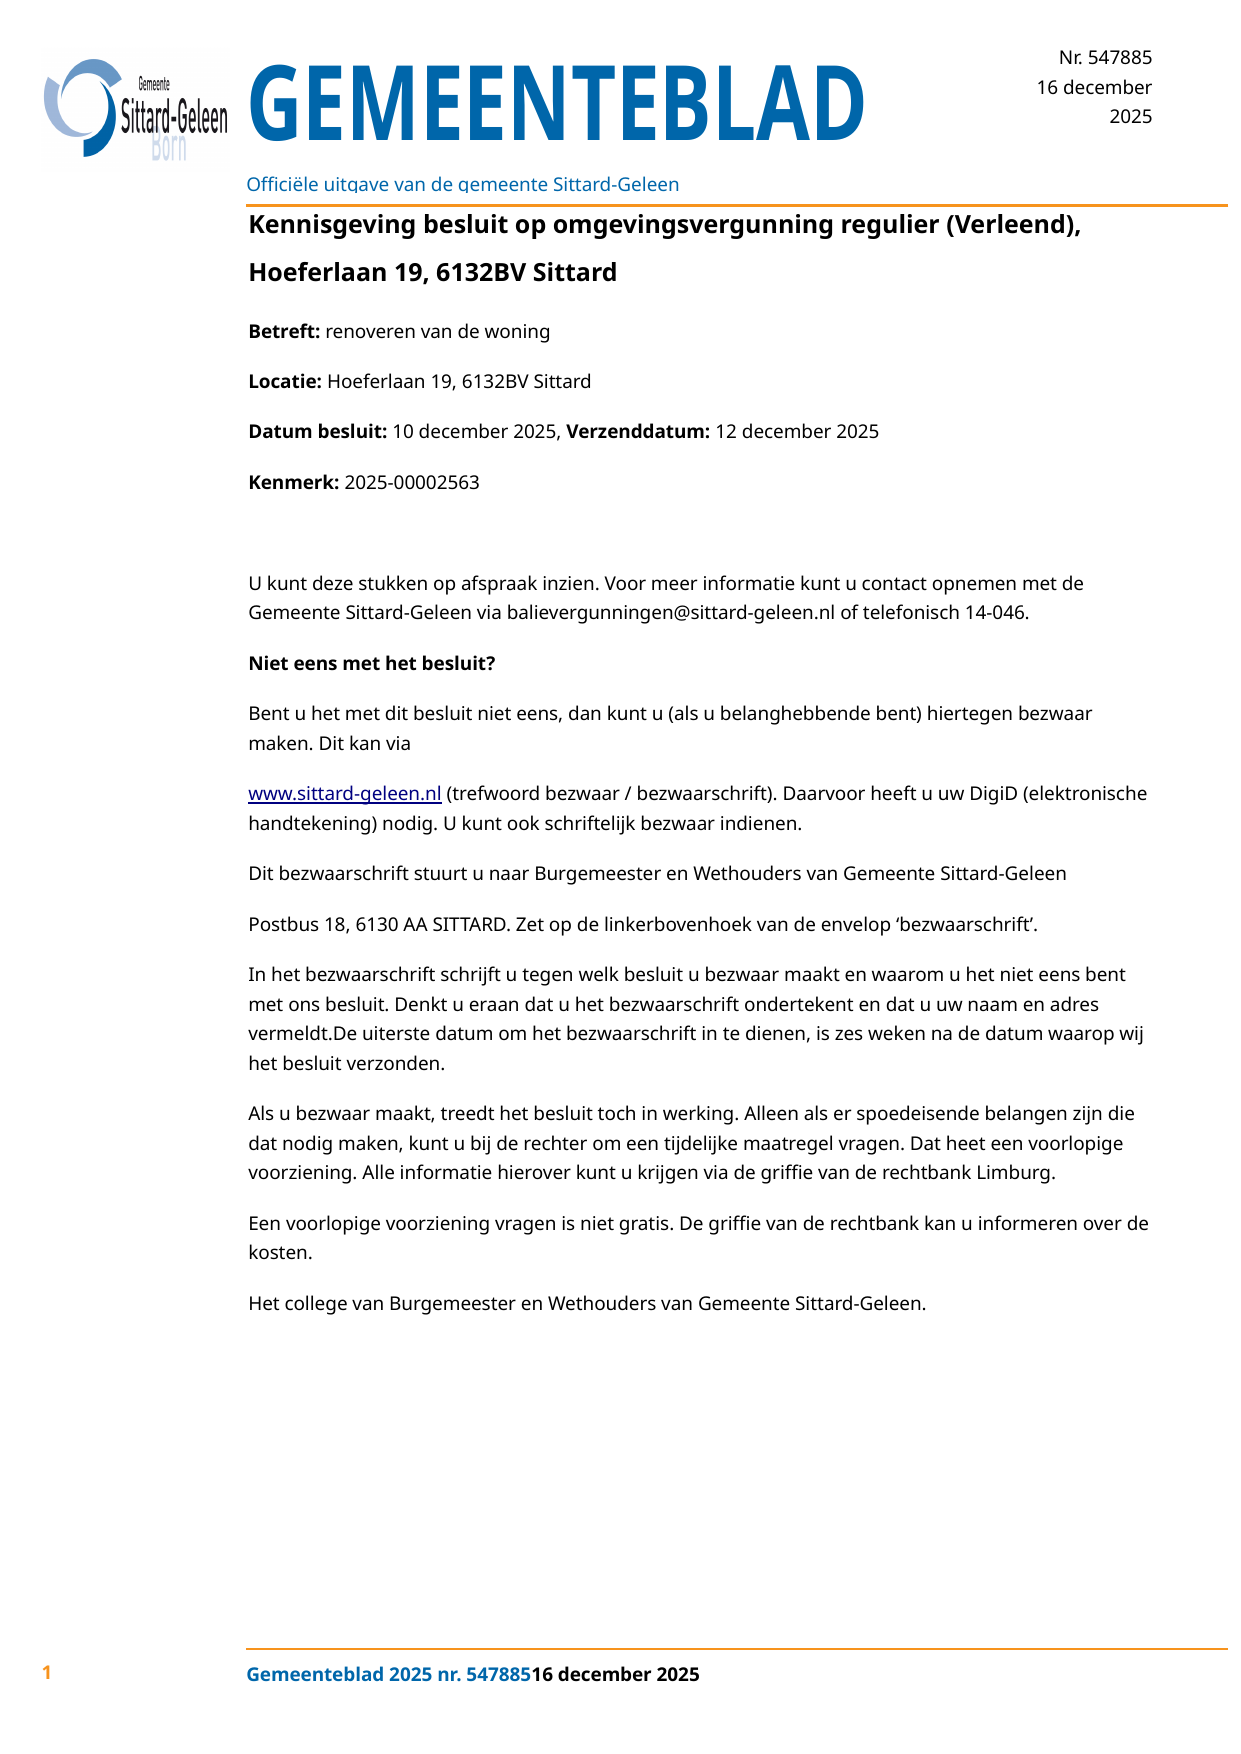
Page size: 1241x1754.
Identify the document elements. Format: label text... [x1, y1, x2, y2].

text U kunt deze stukken op afspraak inzien. Voor meer informatie kunt u contact opnemen met de Gemeente Sittard-Geleen via balievergunningen@sittard-geleen.nl of telefonisch 14-046. [248, 570, 1152, 625]
text Het college van Burgemeester en Wethouders van Gemeente Sittard-Geleen. [248, 1290, 1152, 1316]
text Bent u het met dit besluit niet eens, dan kunt u (als u belanghebbende bent) hiertegen bezwaar maken. Dit kan via [248, 700, 1152, 756]
text Als u bezwaar maakt, treedt het besluit toch in werking. Alleen als er spoedeisende belangen zijn die dat nodig maken, kunt u bij de rechter om een tijdelijke maatregel vragen. Dat heet een voorlopige voorziening. Alle informatie hierover kunt u krijgen via de griffie van de rechtbank Limburg. [248, 1100, 1152, 1185]
text Dit bezwaarschrift stuurt u naar Burgemeester en Wethouders van Gemeente Sittard-Geleen [248, 860, 1152, 886]
picture [41, 47, 231, 172]
text Datum besluit: 10 december 2025, Verzenddatum: 12 december 2025 [248, 419, 1152, 444]
text Postbus 18, 6130 AA SITTARD. Zet op de linkerbovenhoek van de envelop ‘bezwaarschrift’. [248, 911, 1152, 937]
text In het bezwaarschrift schrijft u tegen welk besluit u bezwaar maakt en waarom u het niet eens bent met ons besluit. Denkt u eraan dat u het bezwaarschrift ondertekent en dat u uw naam en adres vermeldt.De uiterste datum om het bezwaarschrift in te dienen, is zes weken na de datum waarop wij het besluit verzonden. [248, 961, 1152, 1076]
text Locatie: Hoeferlaan 19, 6132BV Sittard [248, 368, 1152, 394]
text Betreft: renoveren van de woning [248, 318, 1152, 344]
text Kenmerk: 2025-00002563 [248, 469, 1152, 495]
text Kennisgeving besluit op omgevingsvergunning regulier (Verleend), Hoeferlaan 19, 6132BV Sittard [248, 207, 1152, 288]
text www.sittard-geleen.nl (trefwoord bezwaar / bezwaarschrift). Daarvoor heeft u uw DigiD (elektronische handtekening) nodig. U kunt ook schriftelijk bezwaar indienen. [248, 780, 1152, 836]
text Een voorlopige voorziening vragen is niet gratis. De griffie van de rechtbank kan u informeren over de kosten. [248, 1210, 1152, 1265]
text Niet eens met het besluit? [248, 650, 1152, 676]
